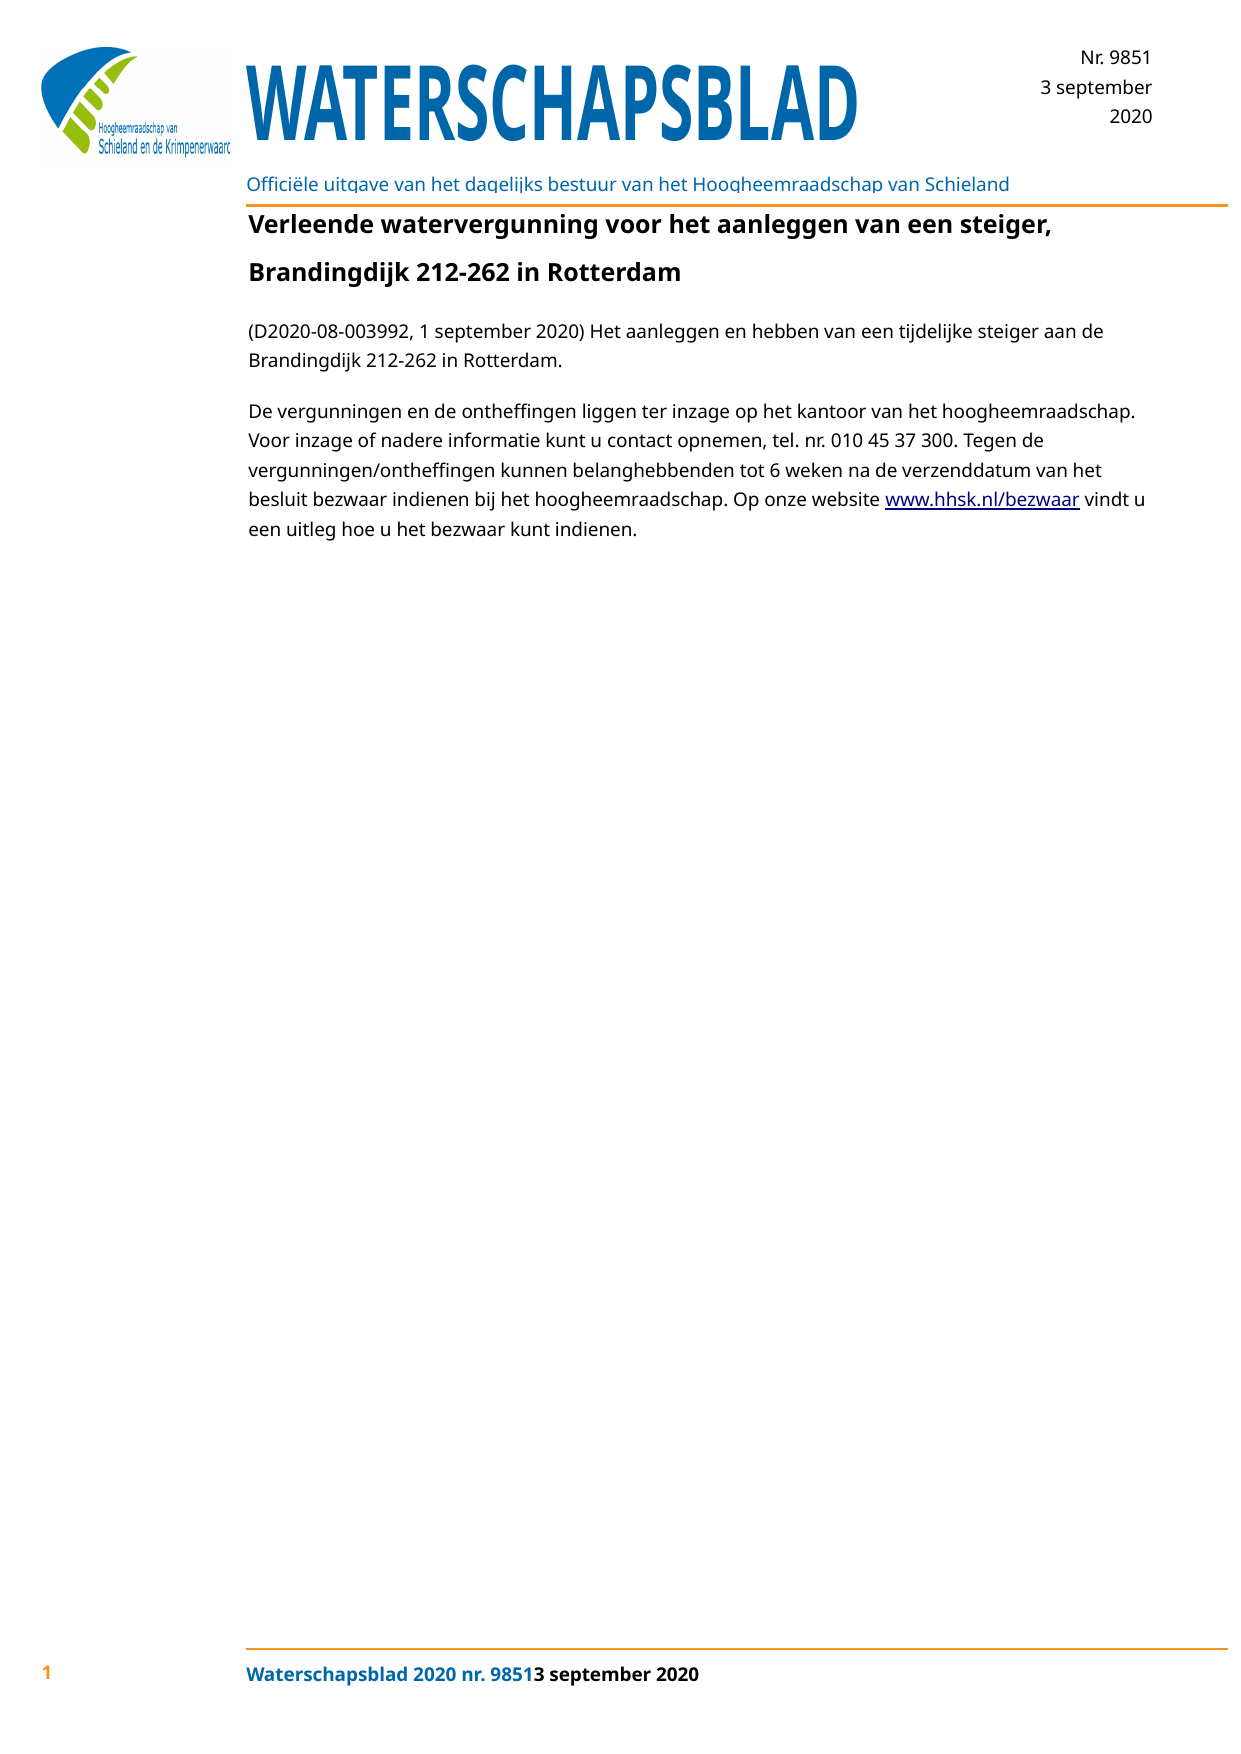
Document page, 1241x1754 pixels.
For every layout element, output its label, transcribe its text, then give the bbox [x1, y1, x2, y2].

text Verleende watervergunning voor het aanleggen van een steiger, Brandingdijk 212-262 in Rotterdam [248, 207, 1152, 288]
text De vergunningen en de ontheffingen liggen ter inzage op het kantoor van het hoogheemraadschap. Voor inzage of nadere informatie kunt u contact opnemen, tel. nr. 010 45 37 300. Tegen de vergunningen/ontheffingen kunnen belanghebbenden tot 6 weken na de verzenddatum van het besluit bezwaar indienen bij het hoogheemraadschap. Op onze website www.hhsk.nl/bezwaar vindt u een uitleg hoe u het bezwaar kunt indienen. [248, 398, 1152, 542]
picture [41, 47, 231, 172]
text (D2020-08-003992, 1 september 2020) Het aanleggen en hebben van een tijdelijke steiger aan de Brandingdijk 212-262 in Rotterdam. [248, 318, 1152, 373]
